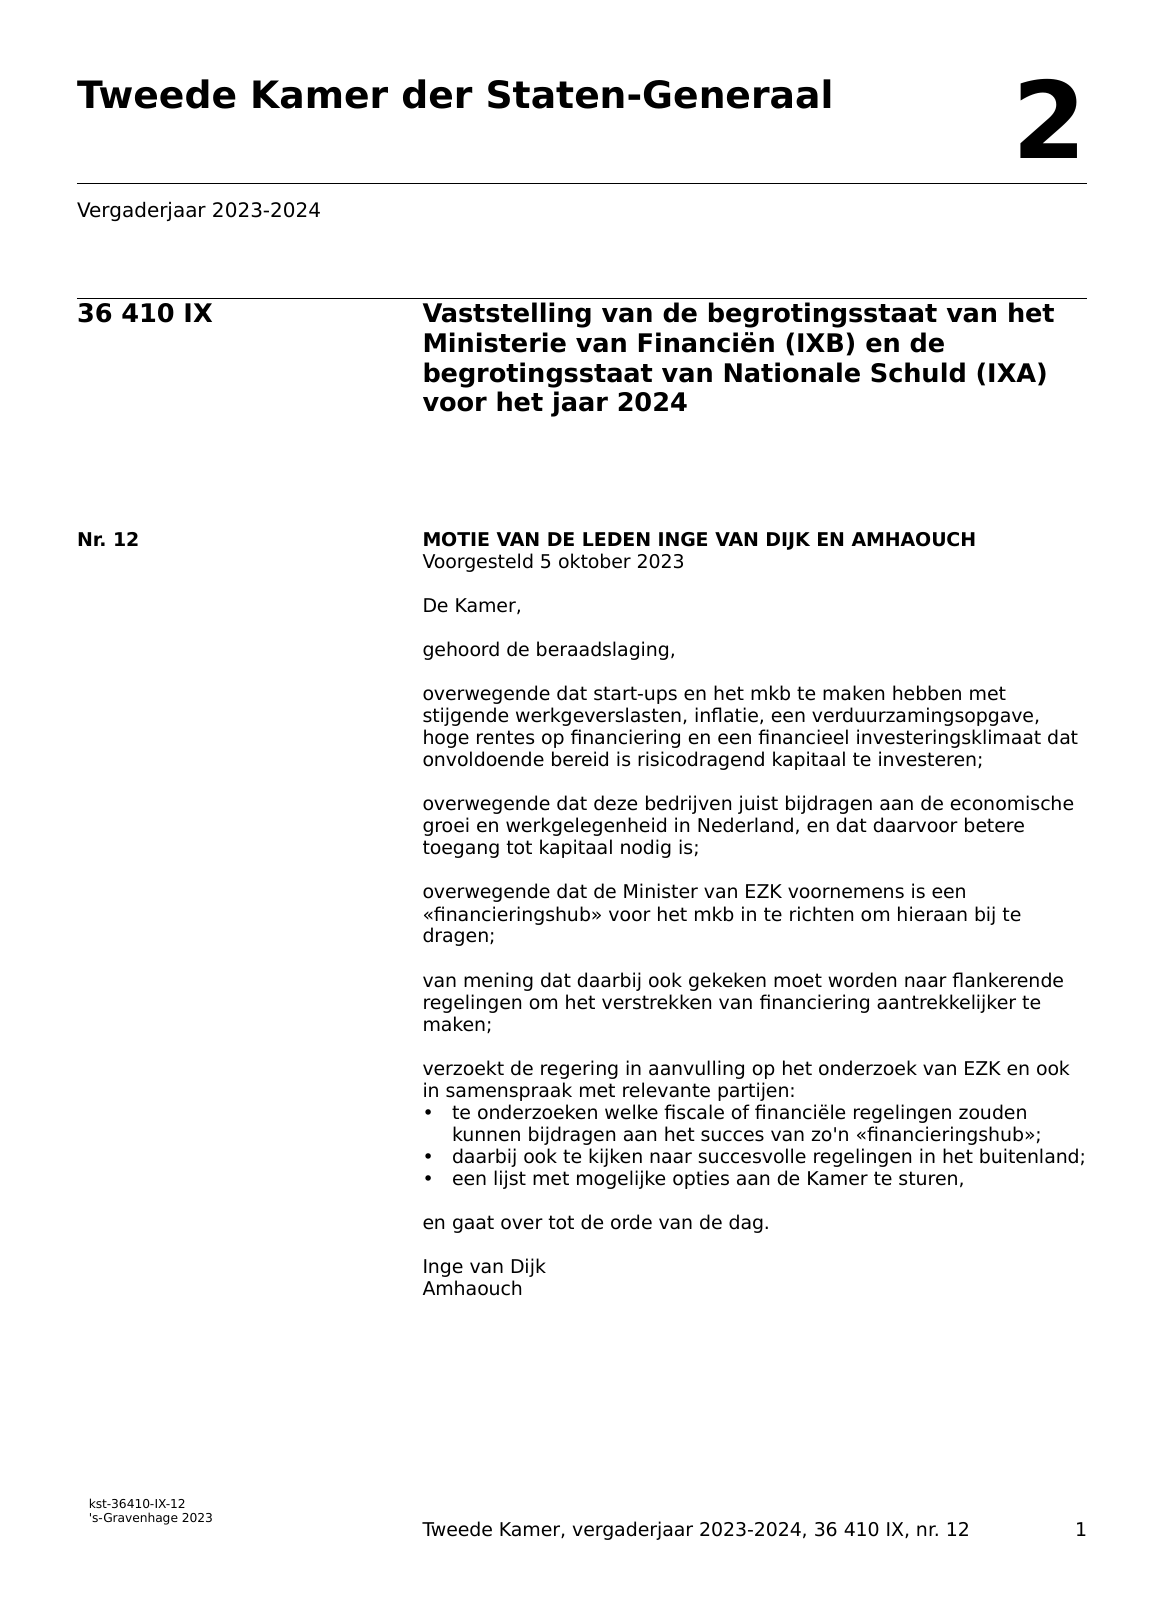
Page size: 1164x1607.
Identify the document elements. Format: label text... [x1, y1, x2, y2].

text Amhaouch [422, 1278, 1087, 1300]
text overwegende dat deze bedrijven juist bijdragen aan de economische groei en werkgelegenheid in Nederland, en dat daarvoor betere toegang tot kapitaal nodig is; [422, 793, 1087, 859]
subtitle 36 410 IX Vaststelling van de begrotingsstaat van het Ministerie van Financiën (IXB) en de begrotingsstaat van Nationale Schuld (IXA) voor het jaar 2024 [77, 299, 1087, 418]
subtitle Nr. 12 MOTIE VAN DE LEDEN INGE VAN DIJK EN AMHAOUCH [77, 529, 1087, 551]
text • daarbij ook te kijken naar succesvolle regelingen in het buitenland; [422, 1146, 1087, 1168]
text gehoord de beraadslaging, [422, 639, 1087, 661]
text Inge van Dijk [422, 1256, 1087, 1278]
text • een lijst met mogelijke opties aan de Kamer te sturen, [422, 1168, 1087, 1189]
text kst-36410-IX-12 [88, 1497, 323, 1511]
text en gaat over tot de orde van de dag. [422, 1212, 1087, 1234]
text overwegende dat start-ups en het mkb te maken hebben met stijgende werkgeverslasten, inflatie, een verduurzamingsopgave, hoge rentes op financiering en een financieel investeringsklimaat dat onvoldoende bereid is risicodragend kapitaal te investeren; [422, 683, 1087, 771]
table_header 2 [886, 59, 1087, 183]
text Voorgesteld 5 oktober 2023 [422, 551, 1087, 573]
text 's-Gravenhage 2023 [88, 1511, 323, 1525]
text • te onderzoeken welke fiscale of financiële regelingen zouden kunnen bijdragen aan het succes van zo'n «financieringshub»; [422, 1102, 1087, 1146]
text verzoekt de regering in aanvulling op het onderzoek van EZK en ook in samenspraak met relevante partijen: [422, 1058, 1087, 1102]
text overwegende dat de Minister van EZK voornemens is een «financieringshub» voor het mkb in te richten om hieraan bij te dragen; [422, 881, 1087, 947]
table_header Tweede Kamer der Staten-Generaal [77, 59, 886, 183]
text van mening dat daarbij ook gekeken moet worden naar flankerende regelingen om het verstrekken van financiering aantrekkelijker te maken; [422, 969, 1087, 1036]
text De Kamer, [422, 595, 1087, 617]
table_cell Vergaderjaar 2023-2024 [77, 184, 1087, 298]
